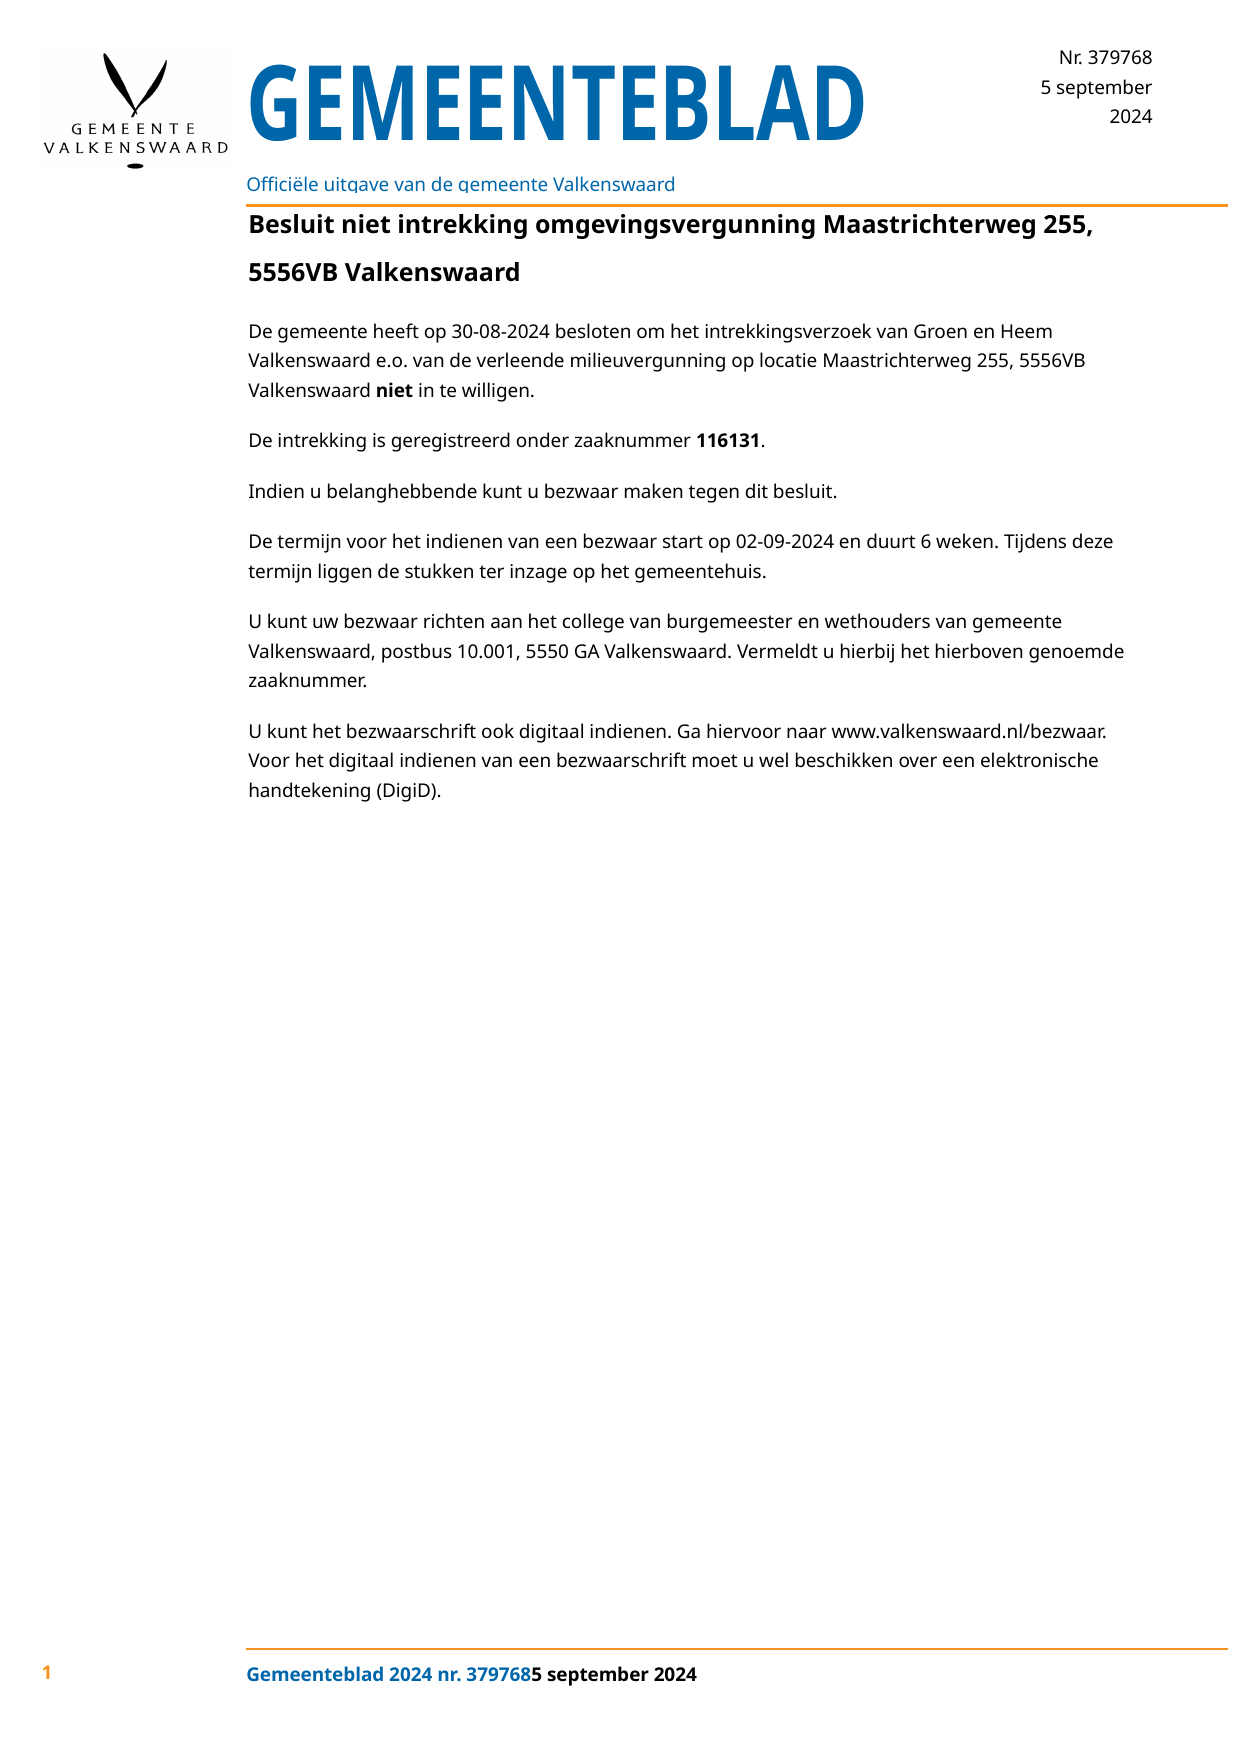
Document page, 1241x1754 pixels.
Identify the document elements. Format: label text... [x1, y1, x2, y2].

text De gemeente heeft op 30-08-2024 besloten om het intrekkingsverzoek van Groen en Heem Valkenswaard e.o. van de verleende milieuvergunning op locatie Maastrichterweg 255, 5556VB Valkenswaard niet in te willigen. [248, 318, 1152, 403]
text U kunt uw bezwaar richten aan het college van burgemeester en wethouders van gemeente Valkenswaard, postbus 10.001, 5550 GA Valkenswaard. Vermeldt u hierbij het hierboven genoemde zaaknummer. [248, 608, 1152, 693]
text Besluit niet intrekking omgevingsvergunning Maastrichterweg 255, 5556VB Valkenswaard [248, 207, 1152, 288]
picture [41, 47, 231, 172]
text De intrekking is geregistreerd onder zaaknummer 116131. [248, 427, 1152, 453]
text U kunt het bezwaarschrift ook digitaal indienen. Ga hiervoor naar www.valkenswaard.nl/bezwaar. Voor het digitaal indienen van een bezwaarschrift moet u wel beschikken over een elektronische handtekening (DigiD). [248, 718, 1152, 803]
text De termijn voor het indienen van een bezwaar start op 02-09-2024 en duurt 6 weken. Tijdens deze termijn liggen de stukken ter inzage op het gemeentehuis. [248, 528, 1152, 584]
text Indien u belanghebbende kunt u bezwaar maken tegen dit besluit. [248, 478, 1152, 504]
